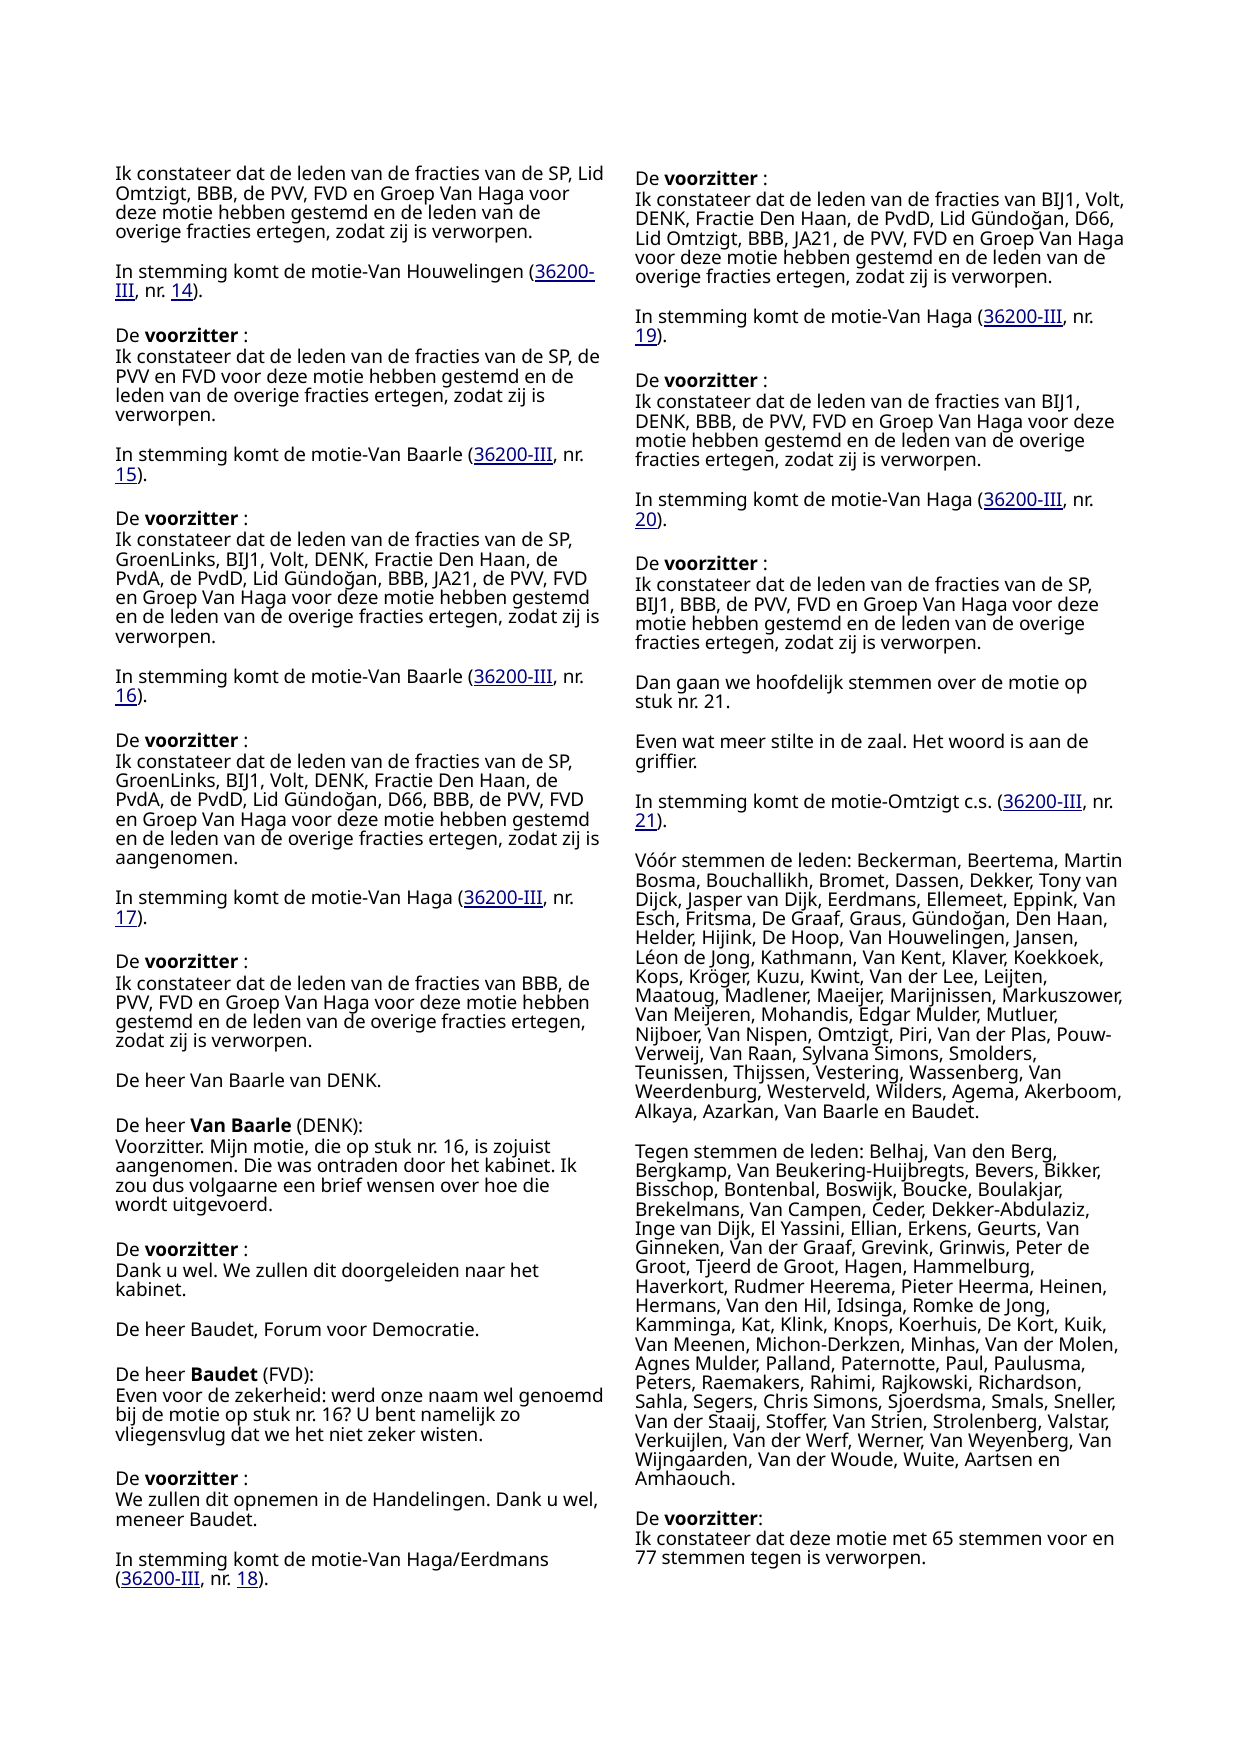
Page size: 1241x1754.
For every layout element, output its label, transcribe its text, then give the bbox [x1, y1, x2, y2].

text We zullen dit opnemen in de Handelingen. Dank u wel, meneer Baudet. [115, 1491, 605, 1530]
text De voorzitter: [635, 1510, 1125, 1530]
text Ik constateer dat de leden van de fracties van BIJ1, Volt, DENK, Fractie Den Haan, de PvdD, Lid Gündoğan, D66, Lid Omtzigt, BBB, JA21, de PVV, FVD en Groep Van Haga voor deze motie hebben gestemd en de leden van de overige fracties ertegen, zodat zij is verworpen. [635, 191, 1125, 287]
text Ik constateer dat de leden van de fracties van de SP, Lid Omtzigt, BBB, de PVV, FVD en Groep Van Haga voor deze motie hebben gestemd en de leden van de overige fracties ertegen, zodat zij is verworpen. [115, 165, 605, 242]
text De voorzitter : [115, 727, 605, 753]
text Ik constateer dat de leden van de fracties van de SP, de PVV en FVD voor deze motie hebben gestemd en de leden van de overige fracties ertegen, zodat zij is verworpen. [115, 348, 605, 425]
text Even voor de zekerheid: werd onze naam wel genoemd bij de motie op stuk nr. 16? U bent namelijk zo vliegensvlug dat we het niet zeker wisten. [115, 1387, 605, 1445]
text De voorzitter : [115, 506, 605, 531]
text Tegen stemmen de leden: Belhaj, Van den Berg, Bergkamp, Van Beukering-Huijbregts, Bevers, Bikker, Bisschop, Bontenbal, Boswijk, Boucke, Boulakjar, Brekelmans, Van Campen, Ceder, Dekker-Abdulaziz, Inge van Dijk, El Yassini, Ellian, Erkens, Geurts, Van Ginneken, Van der Graaf, Grevink, Grinwis, Peter de Groot, Tjeerd de Groot, Hagen, Hammelburg, Haverkort, Rudmer Heerema, Pieter Heerma, Heinen, Hermans, Van den Hil, Idsinga, Romke de Jong, Kamminga, Kat, Klink, Knops, Koerhuis, De Kort, Kuik, Van Meenen, Michon-Derkzen, Minhas, Van der Molen, Agnes Mulder, Palland, Paternotte, Paul, Paulusma, Peters, Raemakers, Rahimi, Rajkowski, Richardson, Sahla, Segers, Chris Simons, Sjoerdsma, Smals, Sneller, Van der Staaij, Stoffer, Van Strien, Strolenberg, Valstar, Verkuijlen, Van der Werf, Werner, Van Weyenberg, Van Wijngaarden, Van der Woude, Wuite, Aartsen en Amhaouch. [635, 1143, 1125, 1490]
text De heer Van Baarle (DENK): [115, 1112, 605, 1138]
text Dan gaan we hoofdelijk stemmen over de motie op stuk nr. 21. [635, 674, 1125, 713]
text Ik constateer dat de leden van de fracties van BIJ1, DENK, BBB, de PVV, FVD en Groep Van Haga voor deze motie hebben gestemd en de leden van de overige fracties ertegen, zodat zij is verworpen. [635, 393, 1125, 470]
text In stemming komt de motie-Van Haga/Eerdmans (36200-III, nr. 18). [115, 1551, 605, 1589]
text De voorzitter : [115, 323, 605, 348]
text Vóór stemmen de leden: Beckerman, Beertema, Martin Bosma, Bouchallikh, Bromet, Dassen, Dekker, Tony van Dijck, Jasper van Dijk, Eerdmans, Ellemeet, Eppink, Van Esch, Fritsma, De Graaf, Graus, Gündoğan, Den Haan, Helder, Hijink, De Hoop, Van Houwelingen, Jansen, Léon de Jong, Kathmann, Van Kent, Klaver, Koekkoek, Kops, Kröger, Kuzu, Kwint, Van der Lee, Leijten, Maatoug, Madlener, Maeijer, Marijnissen, Markuszower, Van Meijeren, Mohandis, Edgar Mulder, Mutluer, Nijboer, Van Nispen, Omtzigt, Piri, Van der Plas, Pouw-Verweij, Van Raan, Sylvana Simons, Smolders, Teunissen, Thijssen, Vestering, Wassenberg, Van Weerdenburg, Westerveld, Wilders, Agema, Akerboom, Alkaya, Azarkan, Van Baarle en Baudet. [635, 852, 1125, 1122]
text In stemming komt de motie-Van Haga (36200-III, nr. 20). [635, 491, 1125, 530]
text Ik constateer dat deze motie met 65 stemmen voor en 77 stemmen tegen is verworpen. [635, 1530, 1125, 1568]
text In stemming komt de motie-Omtzigt c.s. (36200-III, nr. 21). [635, 793, 1125, 831]
text In stemming komt de motie-Van Haga (36200-III, nr. 17). [115, 889, 605, 928]
text De voorzitter : [115, 1466, 605, 1491]
text In stemming komt de motie-Van Baarle (36200-III, nr. 16). [115, 668, 605, 706]
text Ik constateer dat de leden van de fracties van de SP, BIJ1, BBB, de PVV, FVD en Groep Van Haga voor deze motie hebben gestemd en de leden van de overige fracties ertegen, zodat zij is verworpen. [635, 576, 1125, 653]
text De voorzitter : [635, 551, 1125, 576]
text Ik constateer dat de leden van de fracties van BBB, de PVV, FVD en Groep Van Haga voor deze motie hebben gestemd en de leden van de overige fracties ertegen, zodat zij is verworpen. [115, 974, 605, 1052]
text De heer Baudet, Forum voor Democratie. [115, 1321, 605, 1340]
text In stemming komt de motie-Van Baarle (36200-III, nr. 15). [115, 446, 605, 485]
text De voorzitter : [115, 1236, 605, 1262]
text In stemming komt de motie-Van Houwelingen (36200-III, nr. 14). [115, 263, 605, 302]
text De voorzitter : [115, 949, 605, 974]
text Dank u wel. We zullen dit doorgeleiden naar het kabinet. [115, 1262, 605, 1300]
text In stemming komt de motie-Van Haga (36200-III, nr. 19). [635, 308, 1125, 347]
text Ik constateer dat de leden van de fracties van de SP, GroenLinks, BIJ1, Volt, DENK, Fractie Den Haan, de PvdA, de PvdD, Lid Gündoğan, BBB, JA21, de PVV, FVD en Groep Van Haga voor deze motie hebben gestemd en de leden van de overige fracties ertegen, zodat zij is verworpen. [115, 531, 605, 647]
text Even wat meer stilte in de zaal. Het woord is aan de griffier. [635, 733, 1125, 772]
text De heer Van Baarle van DENK. [115, 1072, 605, 1092]
text Voorzitter. Mijn motie, die op stuk nr. 16, is zojuist aangenomen. Die was ontraden door het kabinet. Ik zou dus volgaarne een brief wensen over hoe die wordt uitgevoerd. [115, 1138, 605, 1215]
text De heer Baudet (FVD): [115, 1361, 605, 1387]
text De voorzitter : [635, 368, 1125, 393]
text Ik constateer dat de leden van de fracties van de SP, GroenLinks, BIJ1, Volt, DENK, Fractie Den Haan, de PvdA, de PvdD, Lid Gündoğan, D66, BBB, de PVV, FVD en Groep Van Haga voor deze motie hebben gestemd en de leden van de overige fracties ertegen, zodat zij is aangenomen. [115, 753, 605, 868]
text De voorzitter : [635, 165, 1125, 191]
